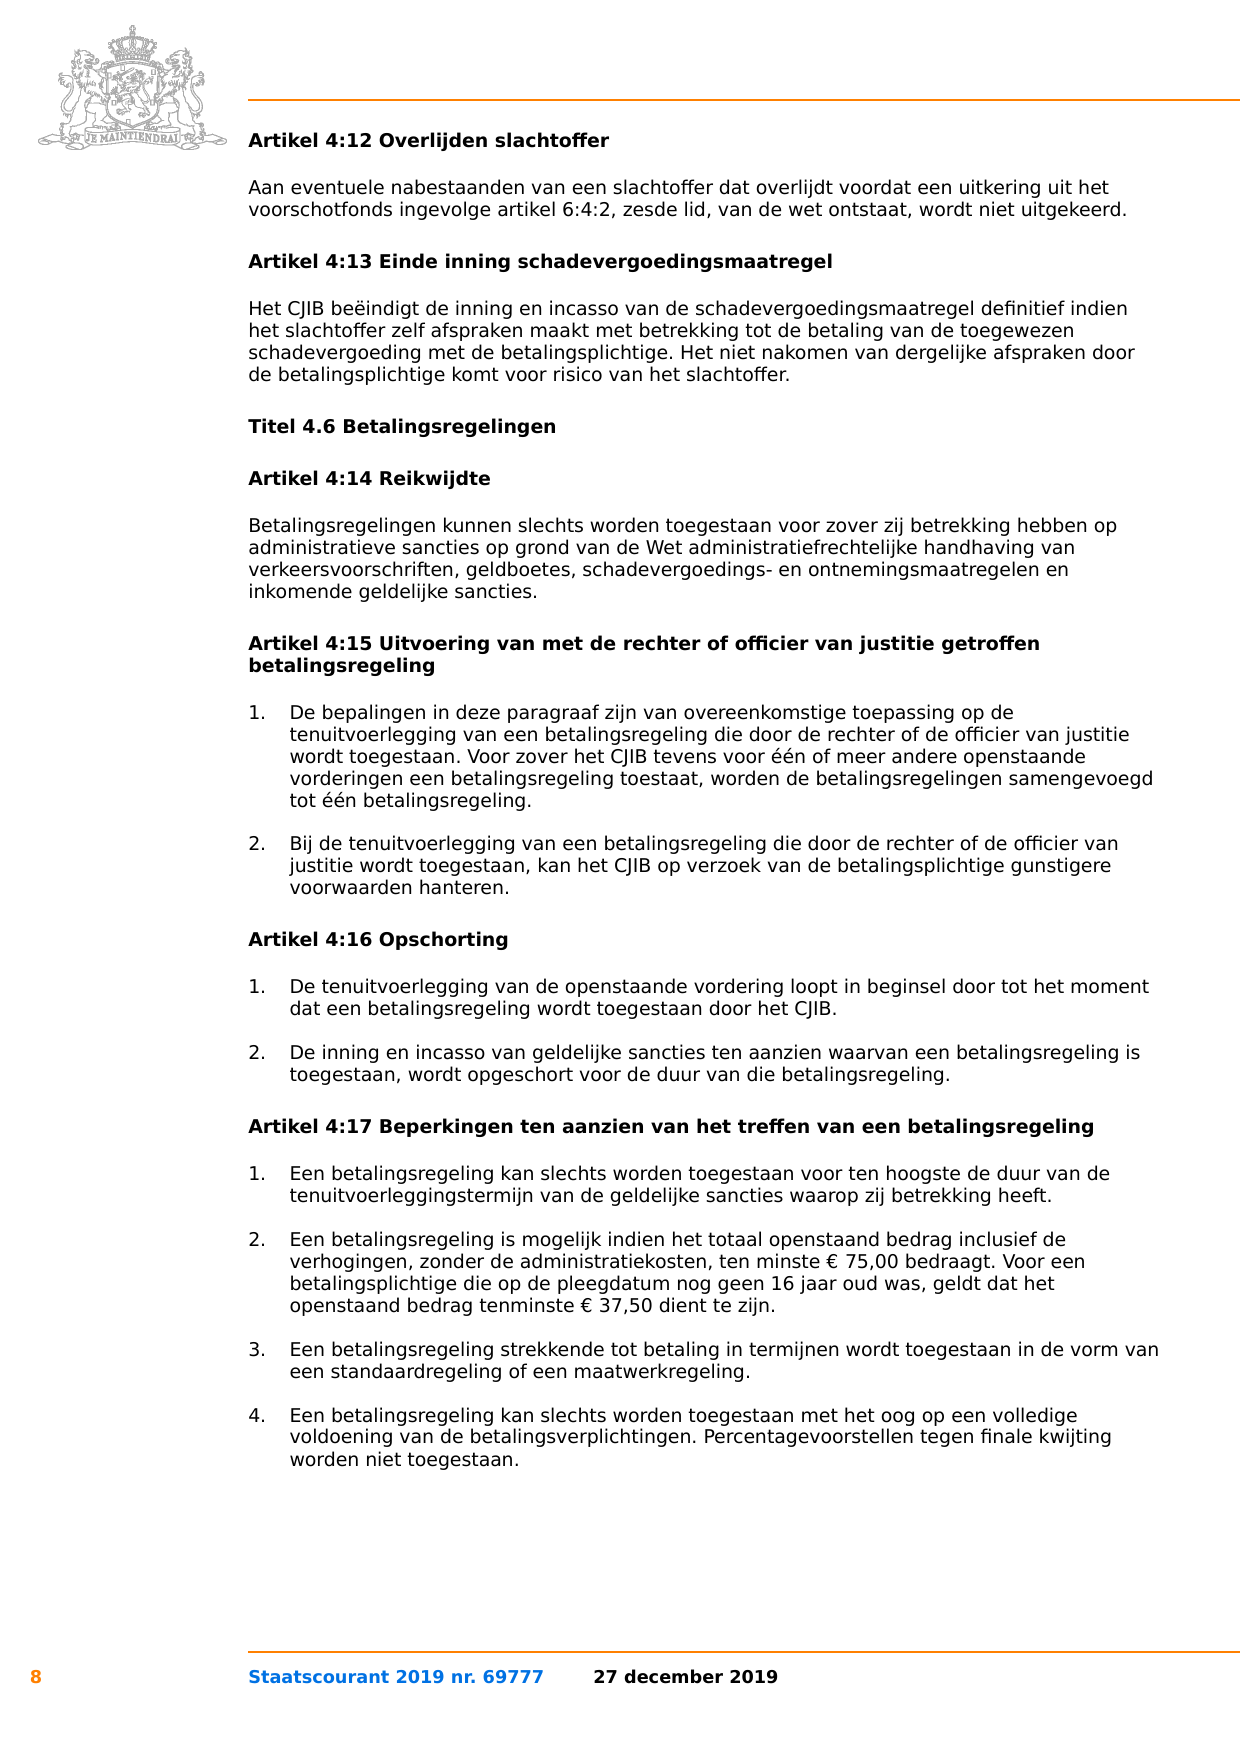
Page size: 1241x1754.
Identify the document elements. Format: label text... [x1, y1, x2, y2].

text 2. Een betalingsregeling is mogelijk indien het totaal openstaand bedrag inclusief de verhogingen, zonder de administratiekosten, ten minste € 75,00 bedraagt. Voor een betalingsplichtige die op de pleegdatum nog geen 16 jaar oud was, geldt dat het openstaand bedrag tenminste € 37,50 dient te zijn. [248, 1229, 1163, 1317]
subtitle Titel 4.6 Betalingsregelingen [248, 416, 1163, 438]
subtitle Artikel 4:17 Beperkingen ten aanzien van het treffen van een betalingsregeling [248, 1116, 1163, 1138]
subtitle Artikel 4:13 Einde inning schadevergoedingsmaatregel [248, 251, 1163, 273]
text Aan eventuele nabestaanden van een slachtoffer dat overlijdt voordat een uitkering uit het voorschotfonds ingevolge artikel 6:4:2, zesde lid, van de wet ontstaat, wordt niet uitgekeerd. [248, 177, 1163, 221]
subtitle Artikel 4:16 Opschorting [248, 929, 1163, 951]
text 1. De tenuitvoerlegging van de openstaande vordering loopt in beginsel door tot het moment dat een betalingsregeling wordt toegestaan door het CJIB. [248, 976, 1163, 1020]
subtitle Artikel 4:15 Uitvoering van met de rechter of officier van justitie getroffen betalingsregeling [248, 633, 1163, 677]
picture [38, 25, 227, 150]
text 2. Bij de tenuitvoerlegging van een betalingsregeling die door de rechter of de officier van justitie wordt toegestaan, kan het CJIB op verzoek van de betalingsplichtige gunstigere voorwaarden hanteren. [248, 833, 1163, 899]
text 1. Een betalingsregeling kan slechts worden toegestaan voor ten hoogste de duur van de tenuitvoerleggingstermijn van de geldelijke sancties waarop zij betrekking heeft. [248, 1163, 1163, 1207]
text 1. De bepalingen in deze paragraaf zijn van overeenkomstige toepassing op de tenuitvoerlegging van een betalingsregeling die door de rechter of de officier van justitie wordt toegestaan. Voor zover het CJIB tevens voor één of meer andere openstaande vorderingen een betalingsregeling toestaat, worden de betalingsregelingen samengevoegd tot één betalingsregeling. [248, 702, 1163, 811]
text Betalingsregelingen kunnen slechts worden toegestaan voor zover zij betrekking hebben op administratieve sancties op grond van de Wet administratiefrechtelijke handhaving van verkeersvoorschriften, geldboetes, schadevergoedings- en ontnemingsmaatregelen en inkomende geldelijke sancties. [248, 515, 1163, 603]
subtitle Artikel 4:14 Reikwijdte [248, 468, 1163, 490]
text Het CJIB beëindigt de inning en incasso van de schadevergoedingsmaatregel definitief indien het slachtoffer zelf afspraken maakt met betrekking tot de betaling van de toegewezen schadevergoeding met de betalingsplichtige. Het niet nakomen van dergelijke afspraken door de betalingsplichtige komt voor risico van het slachtoffer. [248, 298, 1163, 386]
text 2. De inning en incasso van geldelijke sancties ten aanzien waarvan een betalingsregeling is toegestaan, wordt opgeschort voor de duur van die betalingsregeling. [248, 1042, 1163, 1086]
text 3. Een betalingsregeling strekkende tot betaling in termijnen wordt toegestaan in de vorm van een standaardregeling of een maatwerkregeling. [248, 1339, 1163, 1383]
text 4. Een betalingsregeling kan slechts worden toegestaan met het oog op een volledige voldoening van de betalingsverplichtingen. Percentagevoorstellen tegen finale kwijting worden niet toegestaan. [248, 1404, 1163, 1470]
subtitle Artikel 4:12 Overlijden slachtoffer [248, 130, 1163, 152]
